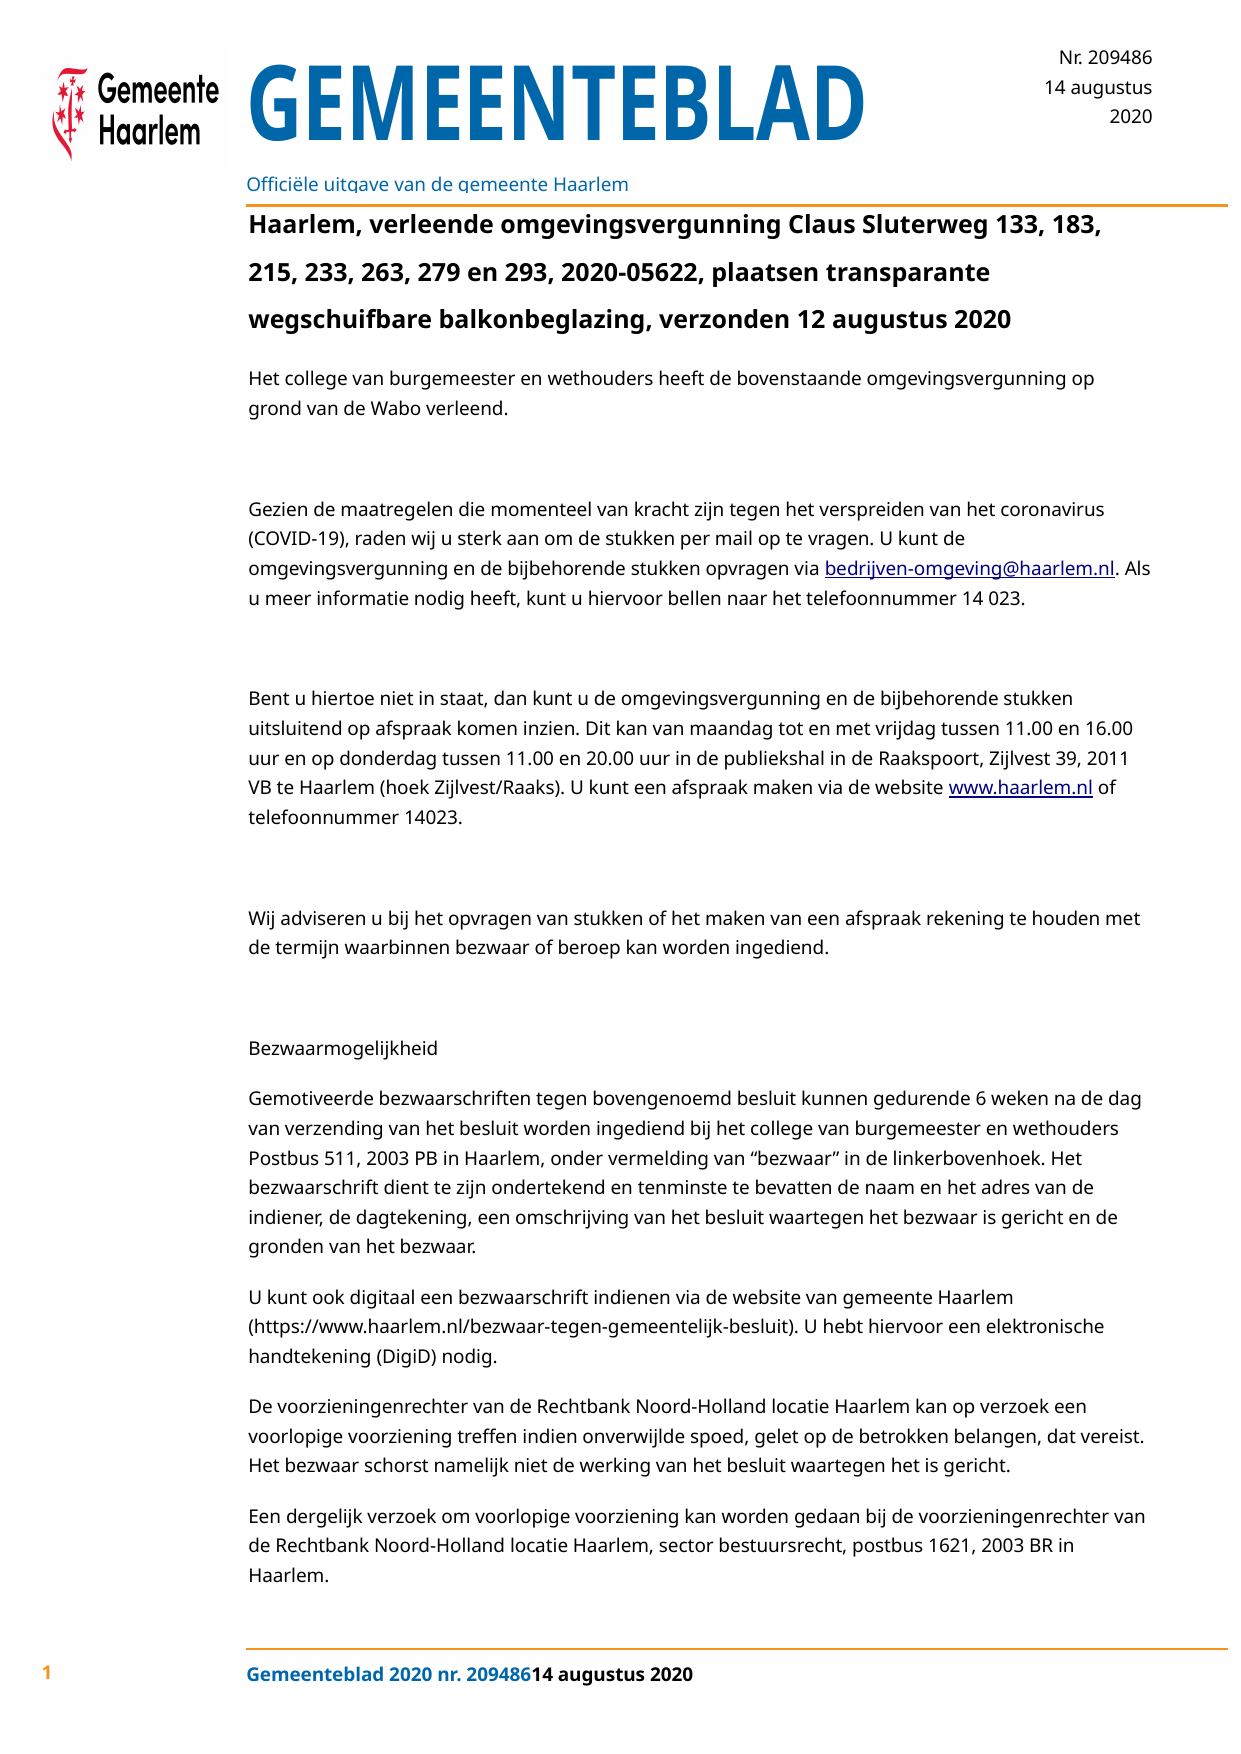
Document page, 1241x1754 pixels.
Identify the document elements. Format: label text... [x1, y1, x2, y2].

picture [41, 47, 231, 172]
text Bezwaarmogelijkheid [248, 1035, 1152, 1061]
text U kunt ook digitaal een bezwaarschrift indienen via de website van gemeente Haarlem (https://www.haarlem.nl/bezwaar-tegen-gemeentelijk-besluit). U hebt hiervoor een elektronische handtekening (DigiD) nodig. [248, 1284, 1152, 1369]
text De voorzieningenrechter van de Rechtbank Noord-Holland locatie Haarlem kan op verzoek een voorlopige voorziening treffen indien onverwijlde spoed, gelet op de betrokken belangen, dat vereist. Het bezwaar schorst namelijk niet de werking van het besluit waartegen het is gericht. [248, 1393, 1152, 1478]
text Bent u hiertoe niet in staat, dan kunt u de omgevingsvergunning en de bijbehorende stukken uitsluitend op afspraak komen inzien. Dit kan van maandag tot en met vrijdag tussen 11.00 en 16.00 uur en op donderdag tussen 11.00 en 20.00 uur in de publiekshal in de Raakspoort, Zijlvest 39, 2011 VB te Haarlem (hoek Zijlvest/Raaks). U kunt een afspraak maken via de website www.haarlem.nl of telefoonnummer 14023. [248, 686, 1152, 829]
text Wij adviseren u bij het opvragen van stukken of het maken van een afspraak rekening te houden met de termijn waarbinnen bezwaar of beroep kan worden ingediend. [248, 905, 1152, 960]
text Het college van burgemeester en wethouders heeft de bovenstaande omgevingsvergunning op grond van de Wabo verleend. [248, 366, 1152, 421]
text Gemotiveerde bezwaarschriften tegen bovengenoemd besluit kunnen gedurende 6 weken na de dag van verzending van het besluit worden ingediend bij het college van burgemeester en wethouders Postbus 511, 2003 PB in Haarlem, onder vermelding van “bezwaar” in de linkerbovenhoek. Het bezwaarschrift dient te zijn ondertekend en tenminste te bevatten de naam en het adres van de indiener, de dagtekening, een omschrijving van het besluit waartegen het bezwaar is gericht en de gronden van het bezwaar. [248, 1086, 1152, 1259]
text Gezien de maatregelen die momenteel van kracht zijn tegen het verspreiden van het coronavirus (COVID-19), raden wij u sterk aan om de stukken per mail op te vragen. U kunt de omgevingsvergunning en de bijbehorende stukken opvragen via bedrijven-omgeving@haarlem.nl. Als u meer informatie nodig heeft, kunt u hiervoor bellen naar het telefoonnummer 14 023. [248, 496, 1152, 610]
text Een dergelijk verzoek om voorlopige voorziening kan worden gedaan bij de voorzieningenrechter van de Rechtbank Noord-Holland locatie Haarlem, sector bestuursrecht, postbus 1621, 2003 BR in Haarlem. [248, 1503, 1152, 1588]
text Haarlem, verleende omgevingsvergunning Claus Sluterweg 133, 183, 215, 233, 263, 279 en 293, 2020-05622, plaatsen transparante wegschuifbare balkonbeglazing, verzonden 12 augustus 2020 [248, 207, 1152, 336]
